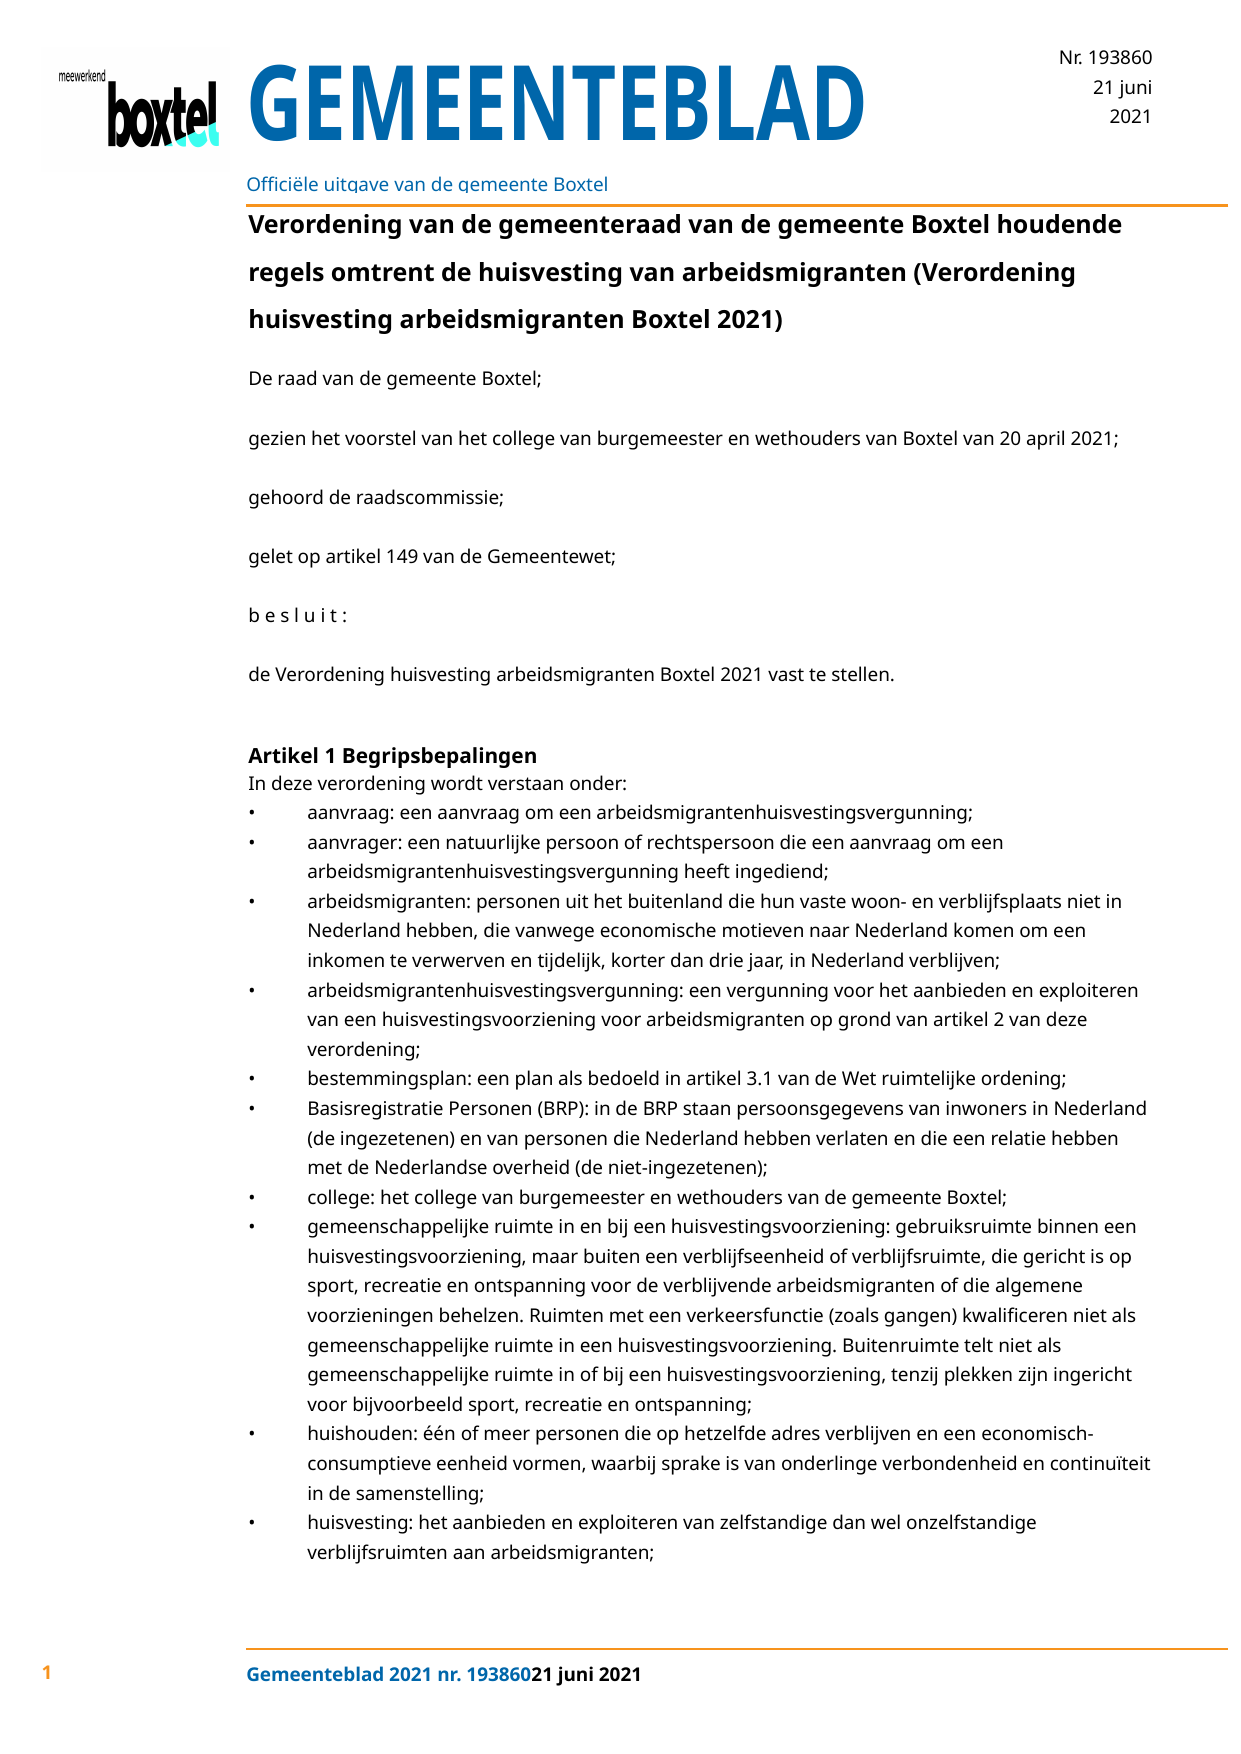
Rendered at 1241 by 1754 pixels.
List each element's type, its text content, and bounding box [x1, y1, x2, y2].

list huishouden: één of meer personen die op hetzelfde adres verblijven en een economisch-consumptieve eenheid vormen, waarbij sprake is van onderlinge verbondenheid en continuïteit in de samenstelling; [248, 1421, 1152, 1506]
list bestemmingsplan: een plan als bedoeld in artikel 3.1 van de Wet ruimtelijke ordening; [248, 1066, 1152, 1091]
list aanvrager: een natuurlijke persoon of rechtspersoon die een aanvraag om een arbeidsmigrantenhuisvestingsvergunning heeft ingediend; [248, 829, 1152, 884]
list arbeidsmigranten: personen uit het buitenland die hun vaste woon- en verblijfsplaats niet in Nederland hebben, die vanwege economische motieven naar Nederland komen om een inkomen te verwerven en tijdelijk, korter dan drie jaar, in Nederland verblijven; [248, 888, 1152, 973]
text Verordening van de gemeenteraad van de gemeente Boxtel houdende regels omtrent de huisvesting van arbeidsmigranten (Verordening huisvesting arbeidsmigranten Boxtel 2021) [248, 207, 1152, 336]
picture [41, 47, 231, 172]
text b e s l u i t : [248, 602, 1152, 628]
text De raad van de gemeente Boxtel; [248, 366, 1152, 391]
list arbeidsmigrantenhuisvestingsvergunning: een vergunning voor het aanbieden en exploiteren van een huisvestingsvoorziening voor arbeidsmigranten op grond van artikel 2 van deze verordening; [248, 977, 1152, 1062]
list huisvesting: het aanbieden en exploiteren van zelfstandige dan wel onzelfstandige verblijfsruimten aan arbeidsmigranten; [248, 1509, 1152, 1565]
text Artikel 1 Begripsbepalingen [248, 741, 1152, 770]
text de Verordening huisvesting arbeidsmigranten Boxtel 2021 vast te stellen. [248, 661, 1152, 687]
text In deze verordening wordt verstaan onder: [248, 770, 1152, 796]
text gelet op artikel 149 van de Gemeentewet; [248, 543, 1152, 569]
text gehoord de raadscommissie; [248, 484, 1152, 509]
list gemeenschappelijke ruimte in en bij een huisvestingsvoorziening: gebruiksruimte binnen een huisvestingsvoorziening, maar buiten een verblijfseenheid of verblijfsruimte, die gericht is op sport, recreatie en ontspanning voor de verblijvende arbeidsmigranten of die algemene voorzieningen behelzen. Ruimten met een verkeersfunctie (zoals gangen) kwalificeren niet als gemeenschappelijke ruimte in een huisvestingsvoorziening. Buitenruimte telt niet als gemeenschappelijke ruimte in of bij een huisvestingsvoorziening, tenzij plekken zijn ingericht voor bijvoorbeeld sport, recreatie en ontspanning; [248, 1213, 1152, 1417]
text gezien het voorstel van het college van burgemeester en wethouders van Boxtel van 20 april 2021; [248, 425, 1152, 450]
list college: het college van burgemeester en wethouders van de gemeente Boxtel; [248, 1184, 1152, 1210]
list aanvraag: een aanvraag om een arbeidsmigrantenhuisvestingsvergunning; [248, 799, 1152, 825]
list Basisregistratie Personen (BRP): in de BRP staan persoonsgegevens van inwoners in Nederland (de ingezetenen) en van personen die Nederland hebben verlaten en die een relatie hebben met de Nederlandse overheid (de niet-ingezetenen); [248, 1095, 1152, 1180]
